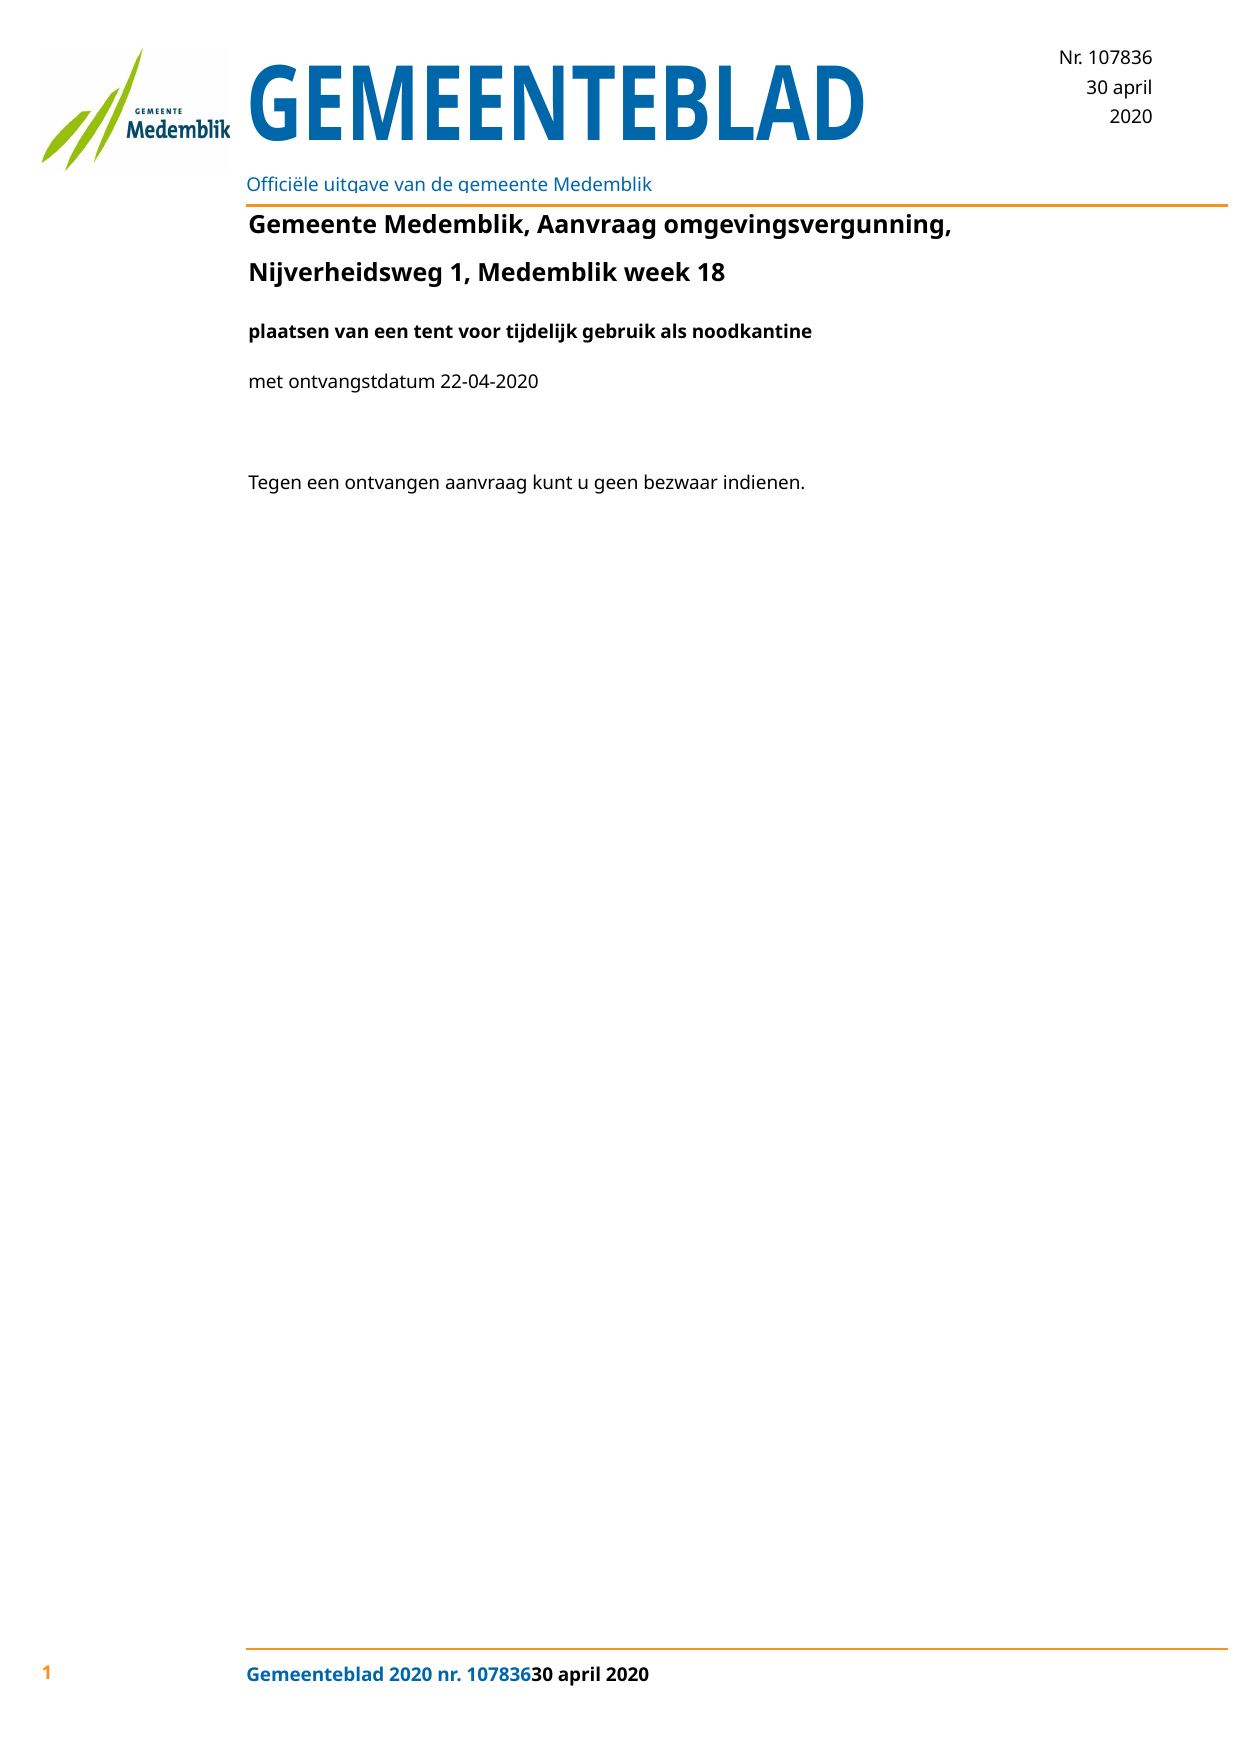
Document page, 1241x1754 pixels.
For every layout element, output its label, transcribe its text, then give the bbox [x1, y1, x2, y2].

text met ontvangstdatum 22-04-2020 [248, 368, 1152, 394]
picture [41, 47, 231, 172]
text Gemeente Medemblik, Aanvraag omgevingsvergunning, Nijverheidsweg 1, Medemblik week 18 [248, 207, 1152, 288]
text plaatsen van een tent voor tijdelijk gebruik als noodkantine [248, 318, 1152, 344]
text Tegen een ontvangen aanvraag kunt u geen bezwaar indienen. [248, 469, 1152, 495]
